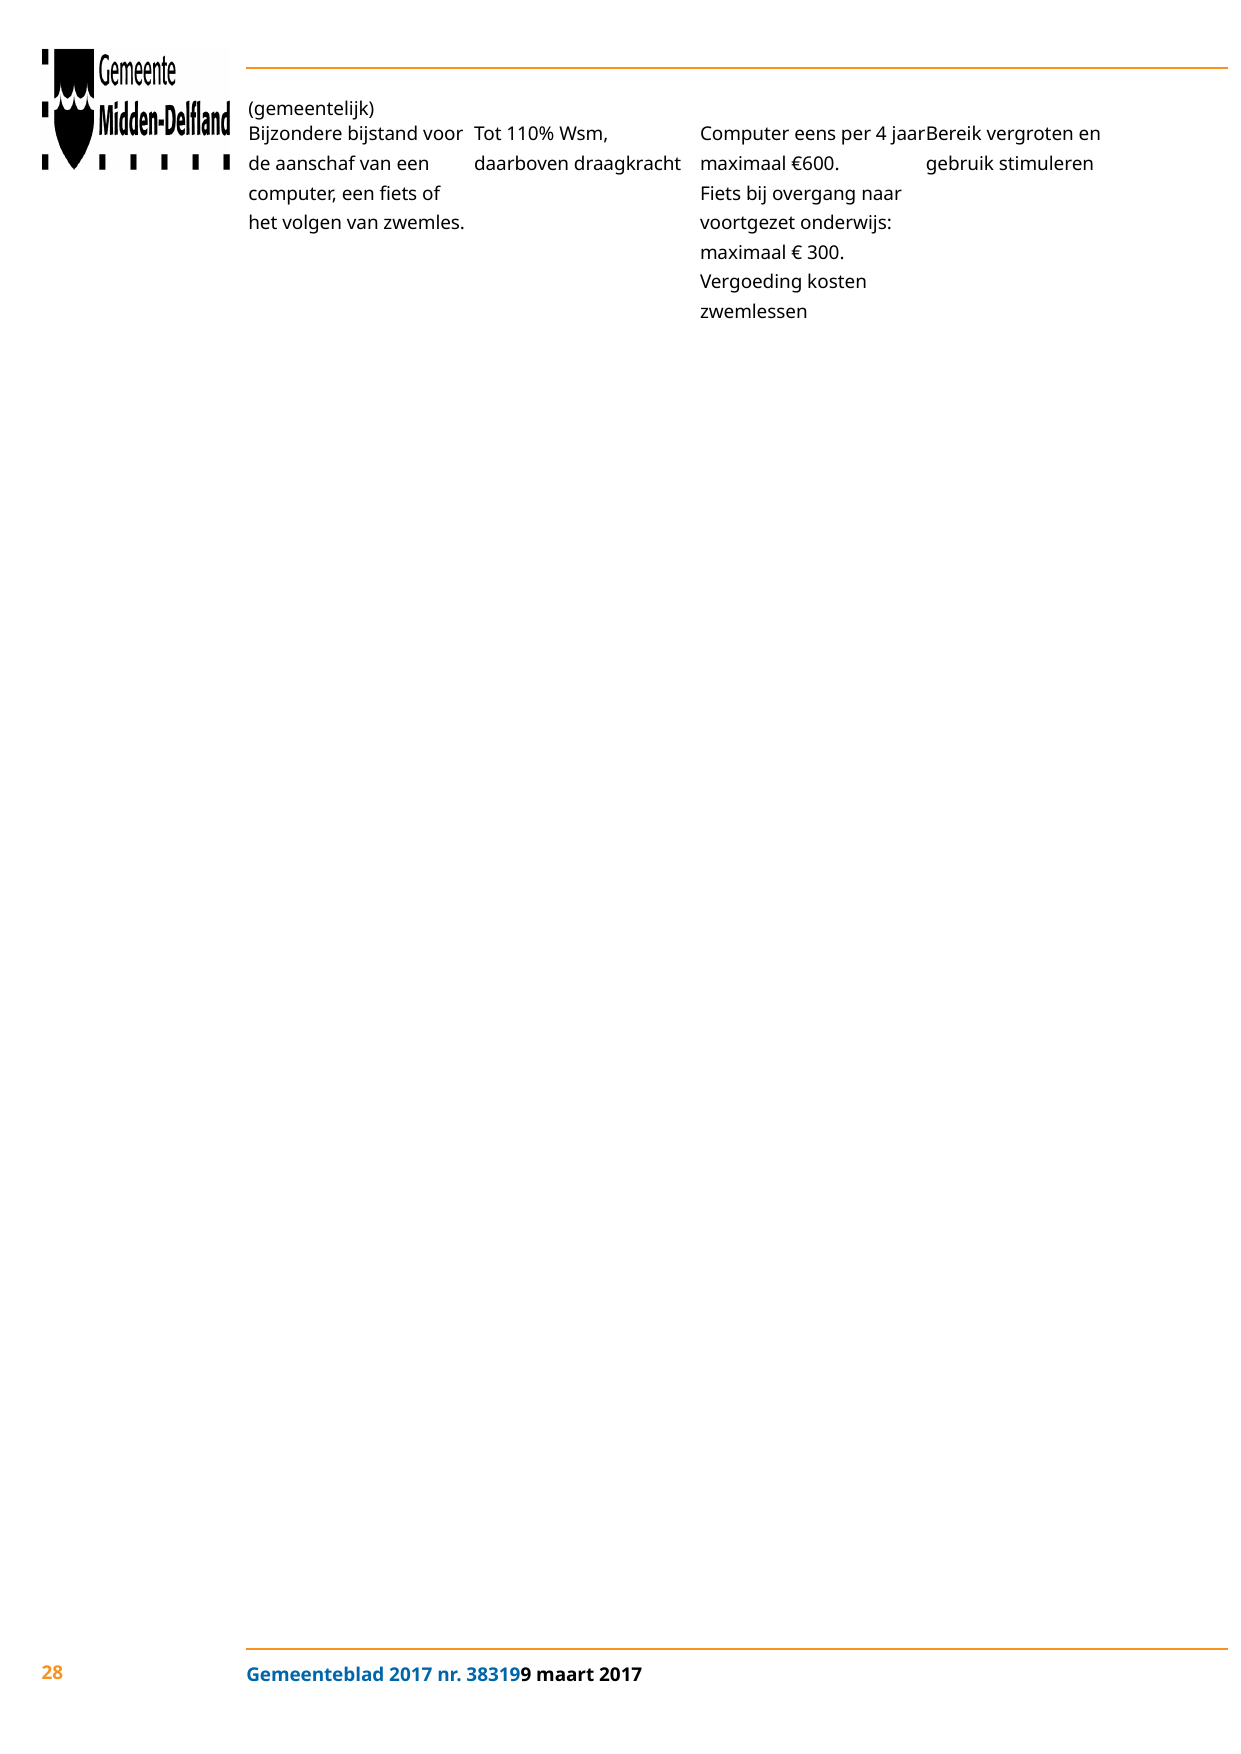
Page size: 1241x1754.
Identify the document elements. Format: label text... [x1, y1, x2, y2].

table_cell Bijzondere bijstand voor de aanschaf van een computer, een fiets of het volgen van zwemles. [248, 121, 474, 324]
table_cell (gemeentelijk) [248, 95, 474, 121]
table_cell Computer eens per 4 jaar maximaal €600. Fiets bij overgang naar voortgezet onderwijs: maximaal € 300. Vergoeding kosten zwemlessen [700, 121, 926, 324]
table_cell Bereik vergroten en gebruik stimuleren [926, 121, 1152, 324]
picture [41, 47, 231, 172]
table_cell Tot 110% Wsm, daarboven draagkracht [474, 121, 700, 324]
